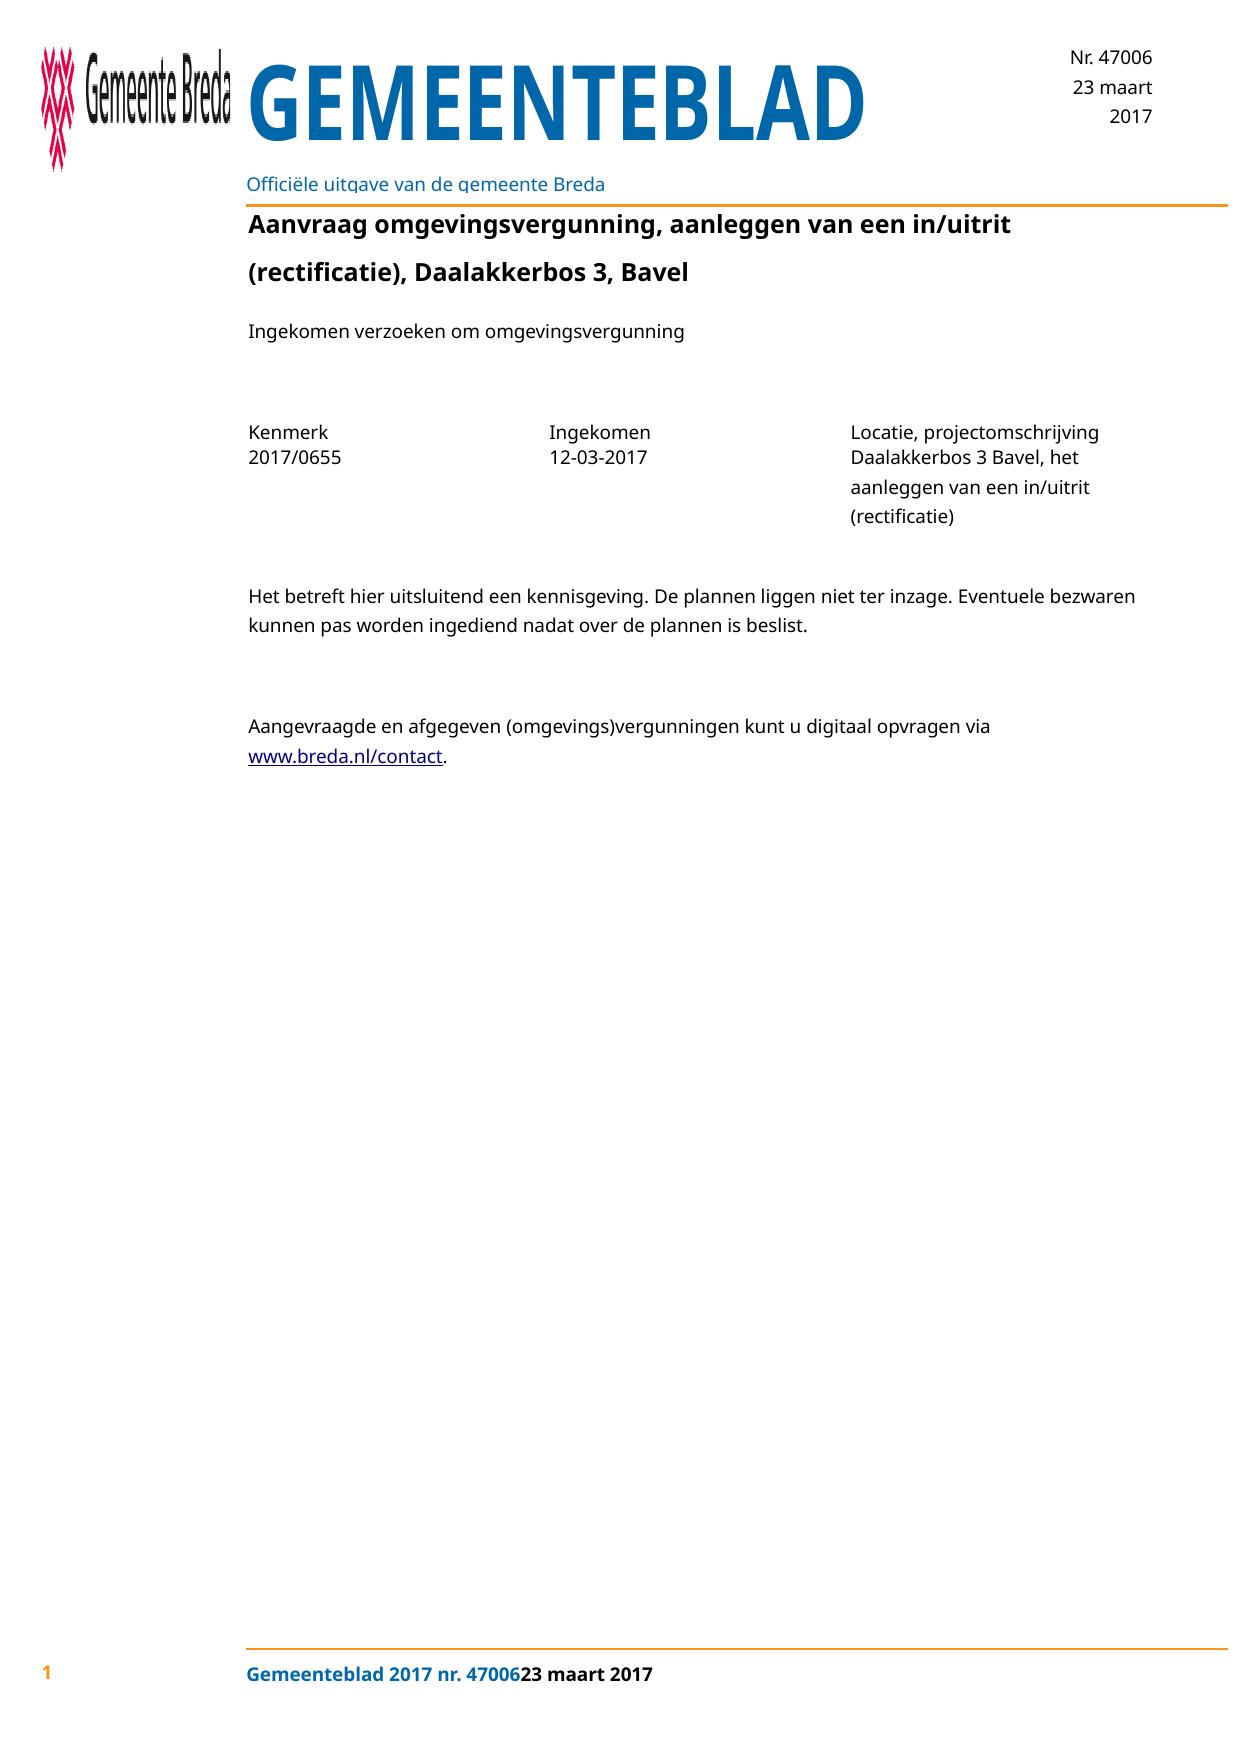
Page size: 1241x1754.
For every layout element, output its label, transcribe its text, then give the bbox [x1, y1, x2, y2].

picture [41, 47, 231, 172]
text Aangevraagde en afgegeven (omgevings)vergunningen kunt u digitaal opvragen via www.breda.nl/contact. [248, 713, 1152, 769]
text Ingekomen verzoeken om omgevingsvergunning [248, 318, 1152, 344]
text Aanvraag omgevingsvergunning, aanleggen van een in/uitrit (rectificatie), Daalakkerbos 3, Bavel [248, 207, 1152, 288]
table_header Ingekomen [549, 419, 850, 444]
table_cell 12-03-2017 [549, 445, 850, 529]
text Het betreft hier uitsluitend een kennisgeving. De plannen liggen niet ter inzage. Eventuele bezwaren kunnen pas worden ingediend nadat over de plannen is beslist. [248, 583, 1152, 638]
table_header Locatie, projectomschrijving [850, 419, 1152, 444]
table_header Kenmerk [248, 419, 549, 444]
table_cell Daalakkerbos 3 Bavel, het aanleggen van een in/uitrit (rectificatie) [850, 445, 1152, 529]
table_cell 2017/0655 [248, 445, 549, 529]
